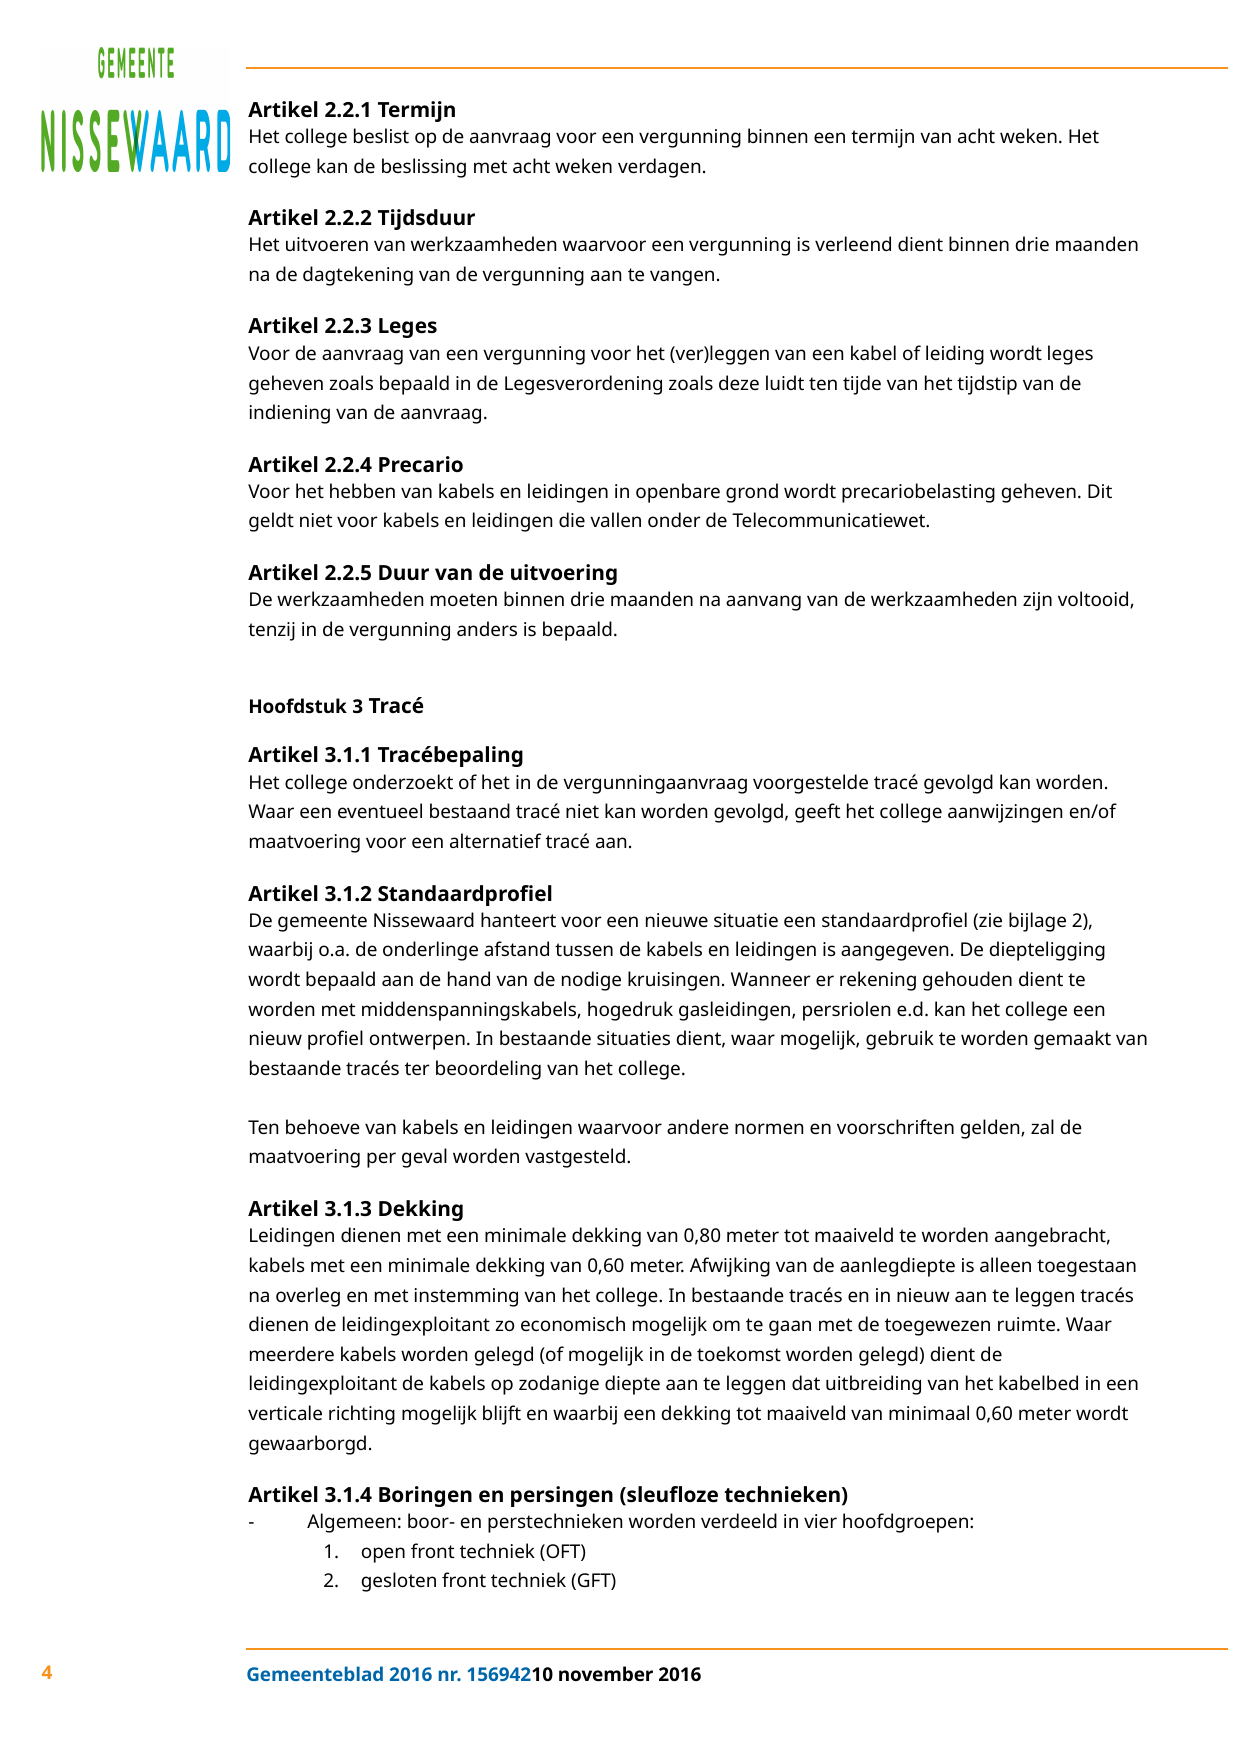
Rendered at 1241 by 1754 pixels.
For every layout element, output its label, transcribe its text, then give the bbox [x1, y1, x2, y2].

picture [41, 47, 231, 172]
text Het uitvoeren van werkzaamheden waarvoor een vergunning is verleend dient binnen drie maanden na de dagtekening van de vergunning aan te vangen. [248, 232, 1152, 287]
text Hoofdstuk 3 Tracé [248, 691, 1152, 720]
text Artikel 2.2.1 Termijn [248, 95, 1152, 123]
picture [200, 151, 206, 172]
list open front techniek (OFT) [323, 1538, 1152, 1564]
text Artikel 2.2.4 Precario [248, 450, 1152, 478]
text Ten behoeve van kabels en leidingen waarvoor andere normen en voorschriften gelden, zal de maatvoering per geval worden vastgesteld. [248, 1114, 1152, 1169]
text Artikel 3.1.4 Boringen en persingen (sleufloze technieken) [248, 1480, 1152, 1508]
text Artikel 3.1.2 Standaardprofiel [248, 879, 1152, 907]
text Het college beslist op de aanvraag voor een vergunning binnen een termijn van acht weken. Het college kan de beslissing met acht weken verdagen. [248, 123, 1152, 178]
text Artikel 2.2.5 Duur van de uitvoering [248, 558, 1152, 587]
text Artikel 3.1.1 Tracébepaling [248, 741, 1152, 769]
list gesloten front techniek (GFT) [323, 1568, 1152, 1593]
text Het college onderzoekt of het in de vergunningaanvraag voorgestelde tracé gevolgd kan worden. Waar een eventueel bestaand tracé niet kan worden gevolgd, geeft het college aanwijzingen en/of maatvoering voor een alternatief tracé aan. [248, 769, 1152, 854]
text Artikel 3.1.3 Dekking [248, 1194, 1152, 1223]
list Algemeen: boor- en perstechnieken worden verdeeld in vier hoofdgroepen: [248, 1508, 1152, 1534]
text Voor het hebben van kabels en leidingen in openbare grond wordt precariobelasting geheven. Dit geldt niet voor kabels en leidingen die vallen onder de Telecommunicatiewet. [248, 478, 1152, 533]
text De werkzaamheden moeten binnen drie maanden na aanvang van de werkzaamheden zijn voltooid, tenzij in de vergunning anders is bepaald. [248, 587, 1152, 642]
text Artikel 2.2.3 Leges [248, 312, 1152, 340]
text Voor de aanvraag van een vergunning voor het (ver)leggen van een kabel of leiding wordt leges geheven zoals bepaald in de Legesverordening zoals deze luidt ten tijde van het tijdstip van de indiening van de aanvraag. [248, 340, 1152, 425]
text Leidingen dienen met een minimale dekking van 0,80 meter tot maaiveld te worden aangebracht, kabels met een minimale dekking van 0,60 meter. Afwijking van de aanlegdiepte is alleen toegestaan na overleg en met instemming van het college. In bestaande tracés en in nieuw aan te leggen tracés dienen de leidingexploitant zo economisch mogelijk om te gaan met de toegewezen ruimte. Waar meerdere kabels worden gelegd (of mogelijk in de toekomst worden gelegd) dient de leidingexploitant de kabels op zodanige diepte aan te leggen dat uitbreiding van het kabelbed in een verticale richting mogelijk blijft en waarbij een dekking tot maaiveld van minimaal 0,60 meter wordt gewaarborgd. [248, 1223, 1152, 1455]
picture [154, 157, 165, 172]
text Artikel 2.2.2 Tijdsduur [248, 203, 1152, 232]
text De gemeente Nissewaard hanteert voor een nieuwe situatie een standaardprofiel (zie bijlage 2), waarbij o.a. de onderlinge afstand tussen de kabels en leidingen is aangegeven. De diepteligging wordt bepaald aan de hand van de nodige kruisingen. Wanneer er rekening gehouden dient te worden met middenspanningskabels, hogedruk gasleidingen, persriolen e.d. kan het college een nieuw profiel ontwerpen. In bestaande situaties dient, waar mogelijk, gebruik te worden gemaakt van bestaande tracés ter beoordeling van het college. [248, 907, 1152, 1081]
picture [201, 122, 206, 138]
picture [176, 157, 187, 172]
picture [222, 122, 227, 160]
